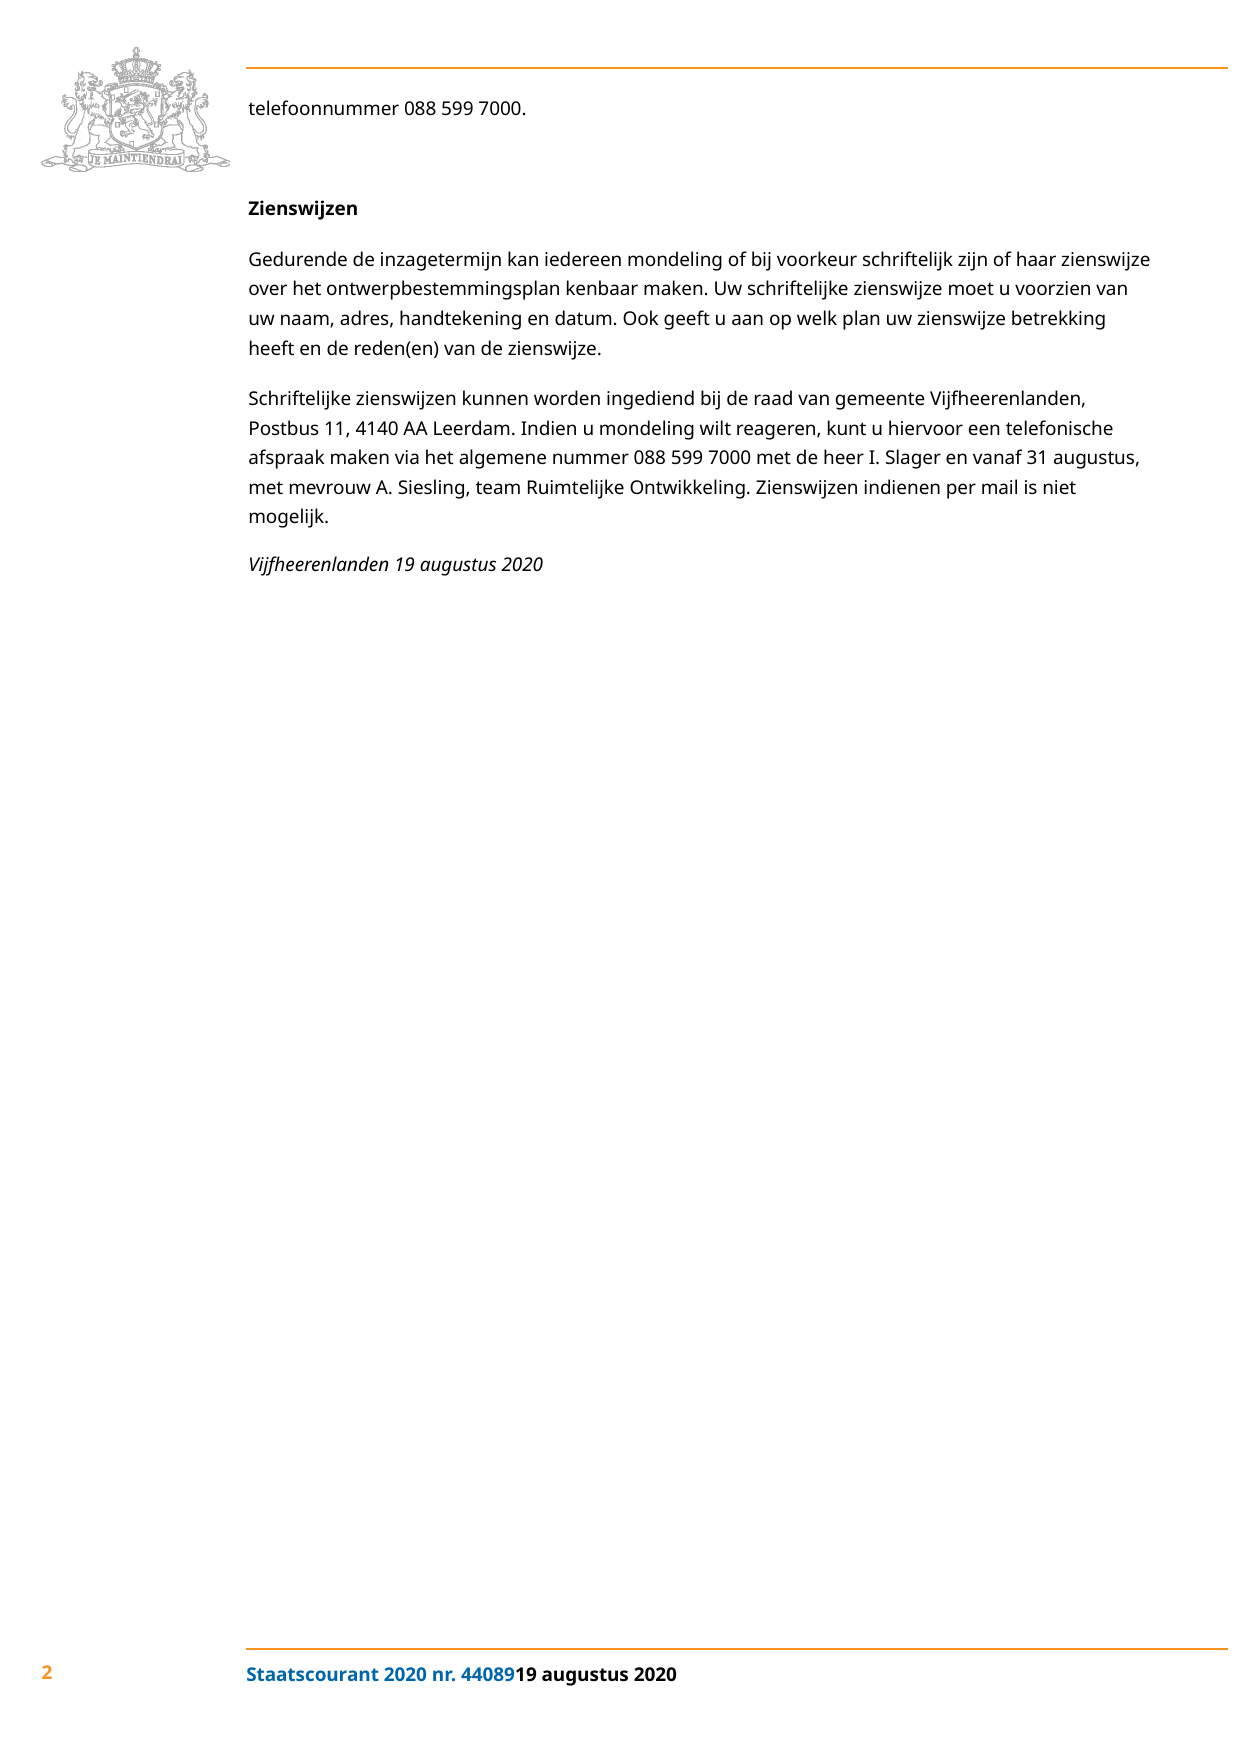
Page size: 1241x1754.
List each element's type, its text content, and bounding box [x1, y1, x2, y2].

text telefoonnummer 088 599 7000. [248, 95, 1152, 121]
text Zienswijzen [248, 196, 1152, 221]
text Gedurende de inzagetermijn kan iedereen mondeling of bij voorkeur schriftelijk zijn of haar zienswijze over het ontwerpbestemmingsplan kenbaar maken. Uw schriftelijke zienswijze moet u voorzien van uw naam, adres, handtekening en datum. Ook geeft u aan op welk plan uw zienswijze betrekking heeft en de reden(en) van de zienswijze. [248, 246, 1152, 361]
text Schriftelijke zienswijzen kunnen worden ingediend bij de raad van gemeente Vijfheerenlanden, Postbus 11, 4140 AA Leerdam. Indien u mondeling wilt reageren, kunt u hiervoor een telefonische afspraak maken via het algemene nummer 088 599 7000 met de heer I. Slager en vanaf 31 augustus, met mevrouw A. Siesling, team Ruimtelijke Ontwikkeling. Zienswijzen indienen per mail is niet mogelijk. [248, 385, 1152, 529]
picture [41, 47, 231, 172]
text Vijfheerenlanden 19 augustus 2020 [248, 551, 1152, 577]
